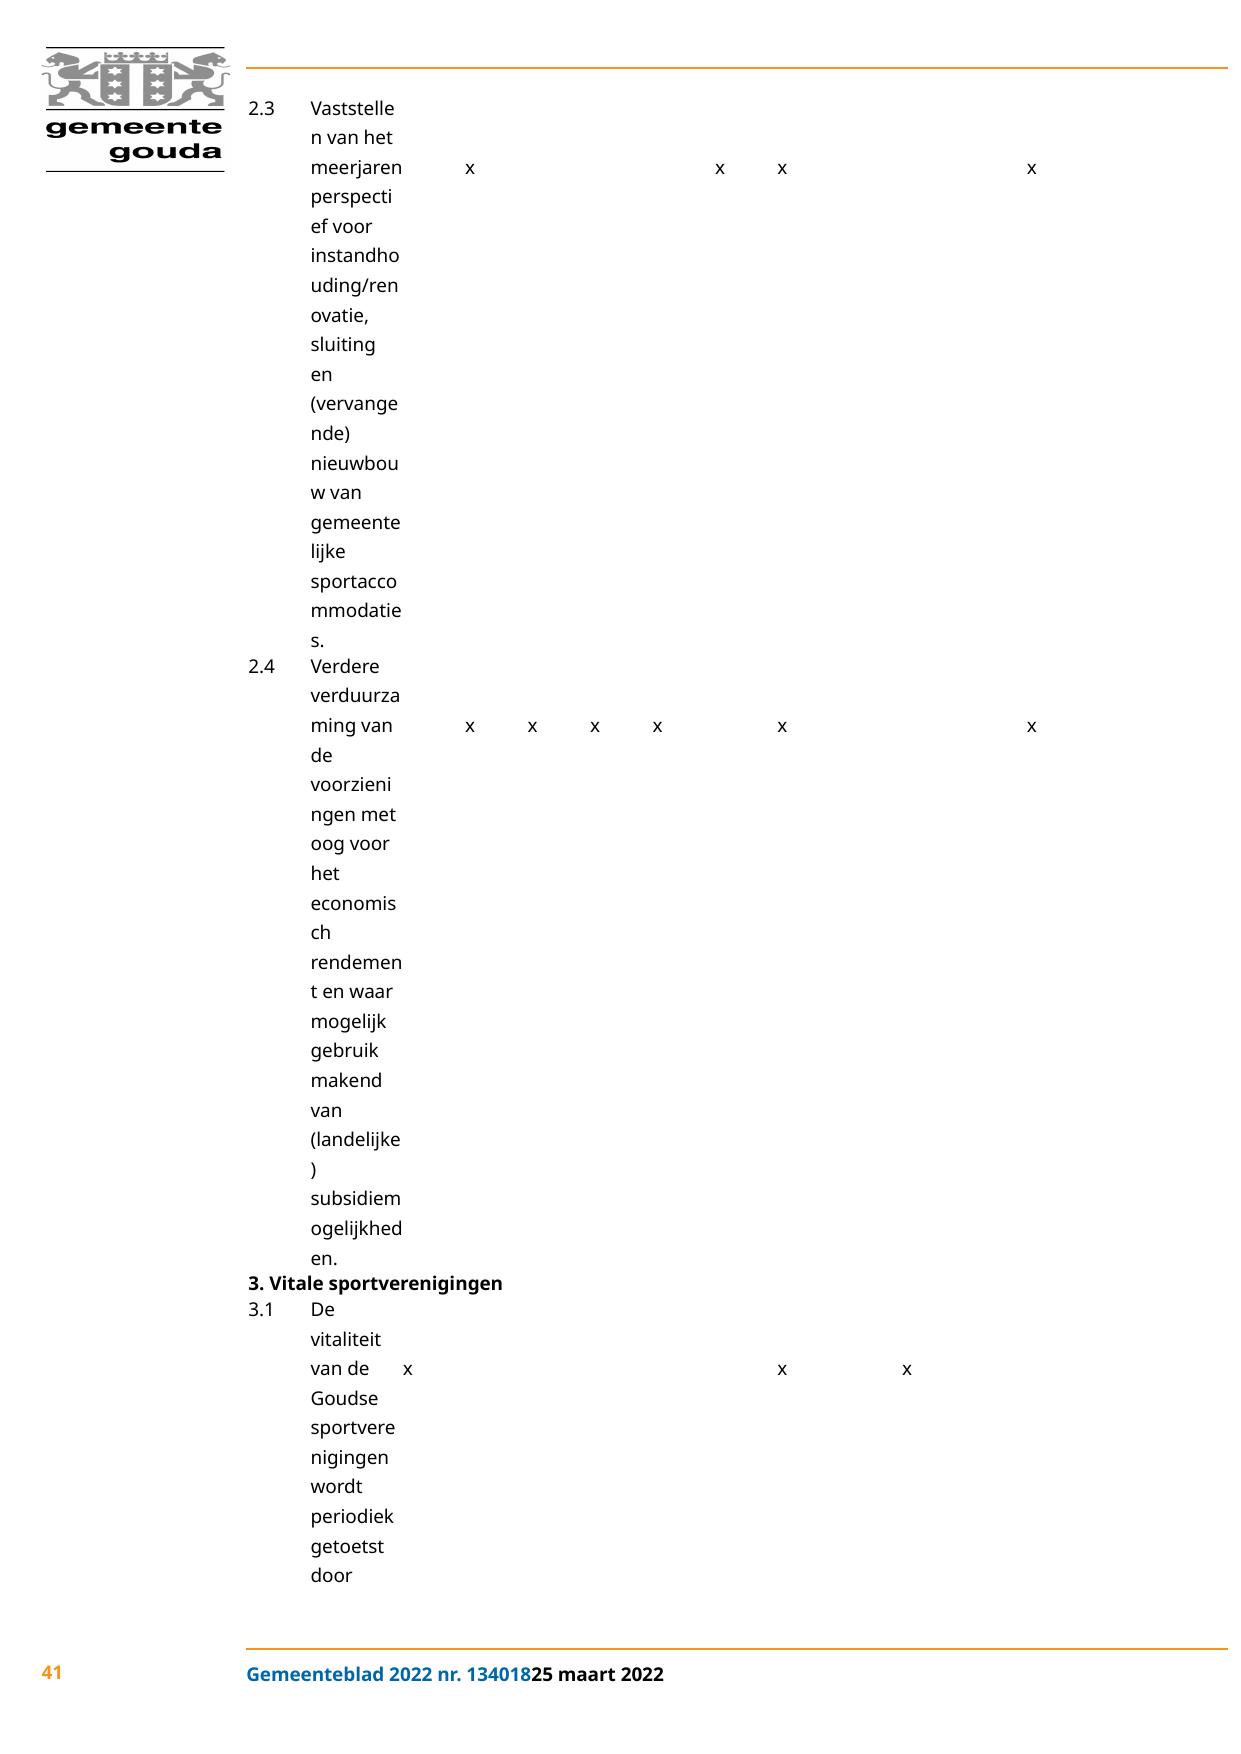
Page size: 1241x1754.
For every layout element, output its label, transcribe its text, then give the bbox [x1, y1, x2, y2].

table_cell x [777, 1296, 902, 1588]
table_cell [403, 95, 465, 653]
table_cell [403, 653, 465, 1270]
table_cell [1027, 1296, 1152, 1588]
table_cell 2.3 [248, 95, 310, 653]
table_cell [528, 1296, 590, 1588]
table_cell [715, 1296, 777, 1588]
table_cell 3.1 [248, 1296, 310, 1588]
table_cell x [777, 653, 902, 1270]
table_cell x [465, 653, 527, 1270]
table_cell x [528, 653, 590, 1270]
table_cell [528, 95, 590, 653]
table_cell Verdere verduurzaming van de voorzieningen met oog voor het economisch rendement en waar mogelijk gebruik makend van (landelijke) subsidiemogelijkheden. [310, 653, 403, 1270]
table_cell [715, 653, 777, 1270]
picture [41, 47, 231, 172]
table_cell x [777, 95, 902, 653]
table_cell x [715, 95, 777, 653]
table_cell x [652, 653, 715, 1270]
table_cell x [1027, 653, 1152, 1270]
table_cell [902, 653, 1027, 1270]
table_cell [590, 1296, 652, 1588]
table_cell [902, 95, 1027, 653]
table_cell [652, 95, 715, 653]
table_cell [465, 1296, 527, 1588]
table_cell x [403, 1296, 465, 1588]
table_cell x [590, 653, 652, 1270]
table_cell x [902, 1296, 1027, 1588]
table_cell [652, 1296, 715, 1588]
table_cell 2.4 [248, 653, 310, 1270]
table_cell 3. Vitale sportverenigingen [248, 1270, 1152, 1296]
table_cell x [1027, 95, 1152, 653]
table_cell De vitaliteit van de Goudse sportverenigingen wordt periodiek getoetst door [310, 1296, 403, 1588]
table_cell x [465, 95, 527, 653]
table_cell [590, 95, 652, 653]
table_cell Vaststellen van het meerjarenperspectief voor instandhouding/renovatie, sluiting en (vervangende) nieuwbouw van gemeentelijke sportaccommodaties. [310, 95, 403, 653]
